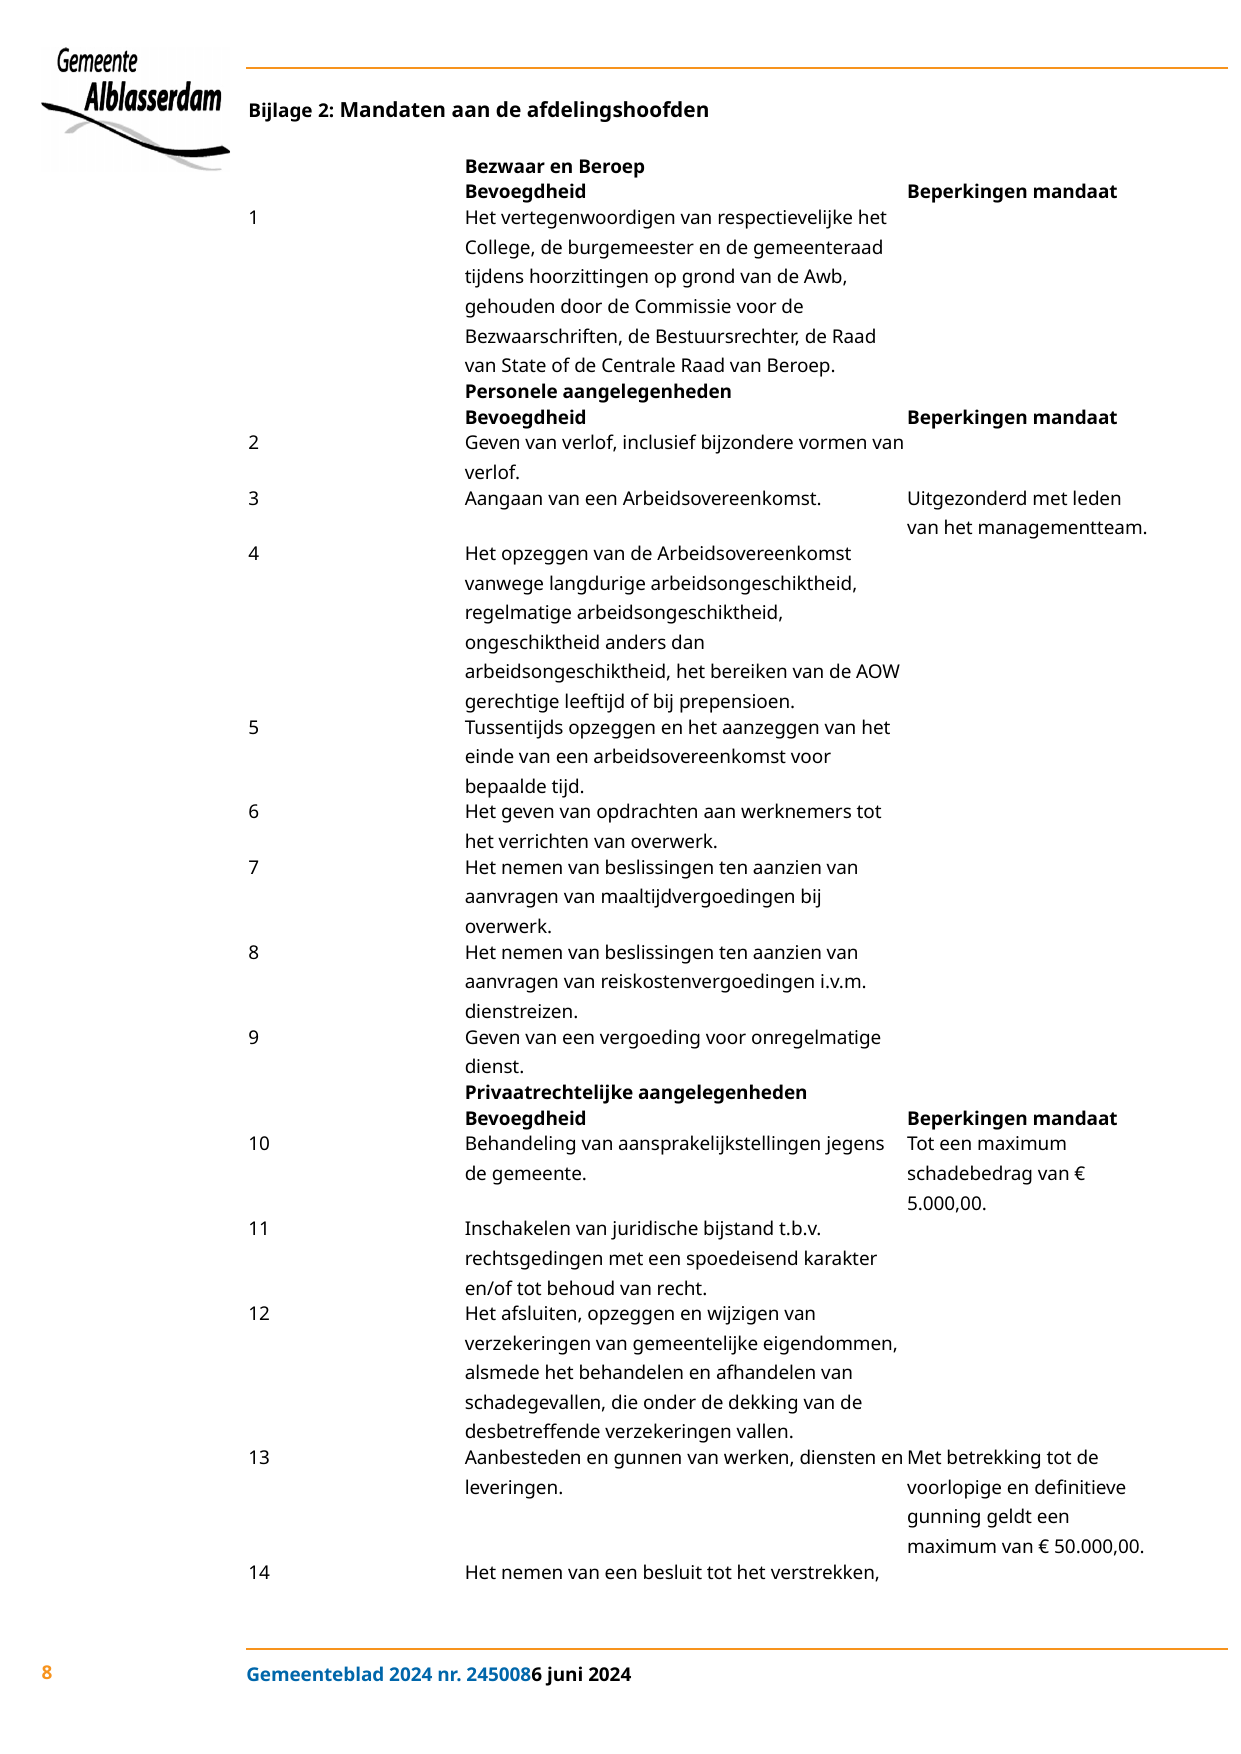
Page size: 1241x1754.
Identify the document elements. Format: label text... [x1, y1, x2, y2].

table_cell 3 [248, 485, 464, 540]
table_cell [907, 799, 1152, 854]
table_cell Beperkingen mandaat [907, 404, 1152, 429]
table_cell Beperkingen mandaat [907, 179, 1152, 204]
table_cell Het opzeggen van de Arbeidsovereenkomst vanwege langdurige arbeidsongeschiktheid, regelmatige arbeidsongeschiktheid, ongeschiktheid anders dan arbeidsongeschiktheid, het bereiken van de AOW gerechtige leeftijd of bij prepensioen. [465, 540, 907, 714]
table_cell Aanbesteden en gunnen van werken, diensten en leveringen. [465, 1445, 907, 1559]
table_cell Bevoegdheid [465, 1105, 907, 1131]
table_cell Tussentijds opzeggen en het aanzeggen van het einde van een arbeidsovereenkomst voor bepaalde tijd. [465, 714, 907, 799]
table_cell [907, 1024, 1152, 1079]
table_cell Het afsluiten, opzeggen en wijzigen van verzekeringen van gemeentelijke eigendommen, alsmede het behandelen en afhandelen van schadegevallen, die onder de dekking van de desbetreffende verzekeringen vallen. [465, 1300, 907, 1444]
table_cell [248, 404, 464, 429]
table_cell Geven van een vergoeding voor onregelmatige dienst. [465, 1024, 907, 1079]
table_cell [907, 205, 1152, 378]
table_cell 14 [248, 1559, 464, 1585]
table_cell [907, 540, 1152, 714]
table_cell [907, 1559, 1152, 1585]
table_cell 11 [248, 1216, 464, 1300]
table_cell Het vertegenwoordigen van respectievelijke het College, de burgemeester en de gemeenteraad tijdens hoorzittingen op grond van de Awb, gehouden door de Commissie voor de Bezwaarschriften, de Bestuursrechter, de Raad van State of de Centrale Raad van Beroep. [465, 205, 907, 378]
table_cell 12 [248, 1300, 464, 1444]
table_cell Het geven van opdrachten aan werknemers tot het verrichten van overwerk. [465, 799, 907, 854]
table_cell [907, 854, 1152, 939]
table_cell Aangaan van een Arbeidsovereenkomst. [465, 485, 907, 540]
table_cell 8 [248, 939, 464, 1024]
table_cell [907, 378, 1152, 404]
table_cell Bevoegdheid [465, 179, 907, 204]
table_cell [248, 1079, 464, 1105]
table_cell [248, 179, 464, 204]
table_cell 2 [248, 430, 464, 485]
table_cell Bevoegdheid [465, 404, 907, 429]
table_cell [907, 939, 1152, 1024]
table_cell [907, 430, 1152, 485]
table_header Bezwaar en Beroep [465, 153, 907, 179]
table_cell [907, 714, 1152, 799]
table_cell Privaatrechtelijke aangelegenheden [465, 1079, 907, 1105]
picture [41, 47, 231, 172]
table_cell Met betrekking tot de voorlopige en definitieve gunning geldt een maximum van € 50.000,00. [907, 1445, 1152, 1559]
table_cell [907, 1300, 1152, 1444]
table_cell Personele aangelegenheden [465, 378, 907, 404]
table_cell 13 [248, 1445, 464, 1559]
table_cell Uitgezonderd met leden van het managementteam. [907, 485, 1152, 540]
table_cell Tot een maximum schadebedrag van € 5.000,00. [907, 1131, 1152, 1216]
table_cell [907, 1216, 1152, 1300]
table_cell Het nemen van beslissingen ten aanzien van aanvragen van maaltijdvergoedingen bij overwerk. [465, 854, 907, 939]
table_cell Het nemen van beslissingen ten aanzien van aanvragen van reiskostenvergoedingen i.v.m. dienstreizen. [465, 939, 907, 1024]
table_cell Geven van verlof, inclusief bijzondere vormen van verlof. [465, 430, 907, 485]
text Bijlage 2: Mandaten aan de afdelingshoofden [248, 95, 1152, 123]
table_header [907, 153, 1152, 179]
table_cell 6 [248, 799, 464, 854]
table_cell [907, 1079, 1152, 1105]
table_header [248, 153, 464, 179]
table_cell 5 [248, 714, 464, 799]
table_cell [248, 1105, 464, 1131]
table_cell 7 [248, 854, 464, 939]
table_cell Behandeling van aansprakelijkstellingen jegens de gemeente. [465, 1131, 907, 1216]
table_cell 4 [248, 540, 464, 714]
table_cell Het nemen van een besluit tot het verstrekken, [465, 1559, 907, 1585]
table_cell Inschakelen van juridische bijstand t.b.v. rechtsgedingen met een spoedeisend karakter en/of tot behoud van recht. [465, 1216, 907, 1300]
table_cell Beperkingen mandaat [907, 1105, 1152, 1131]
table_cell 1 [248, 205, 464, 378]
table_cell 10 [248, 1131, 464, 1216]
table_cell [248, 378, 464, 404]
table_cell 9 [248, 1024, 464, 1079]
